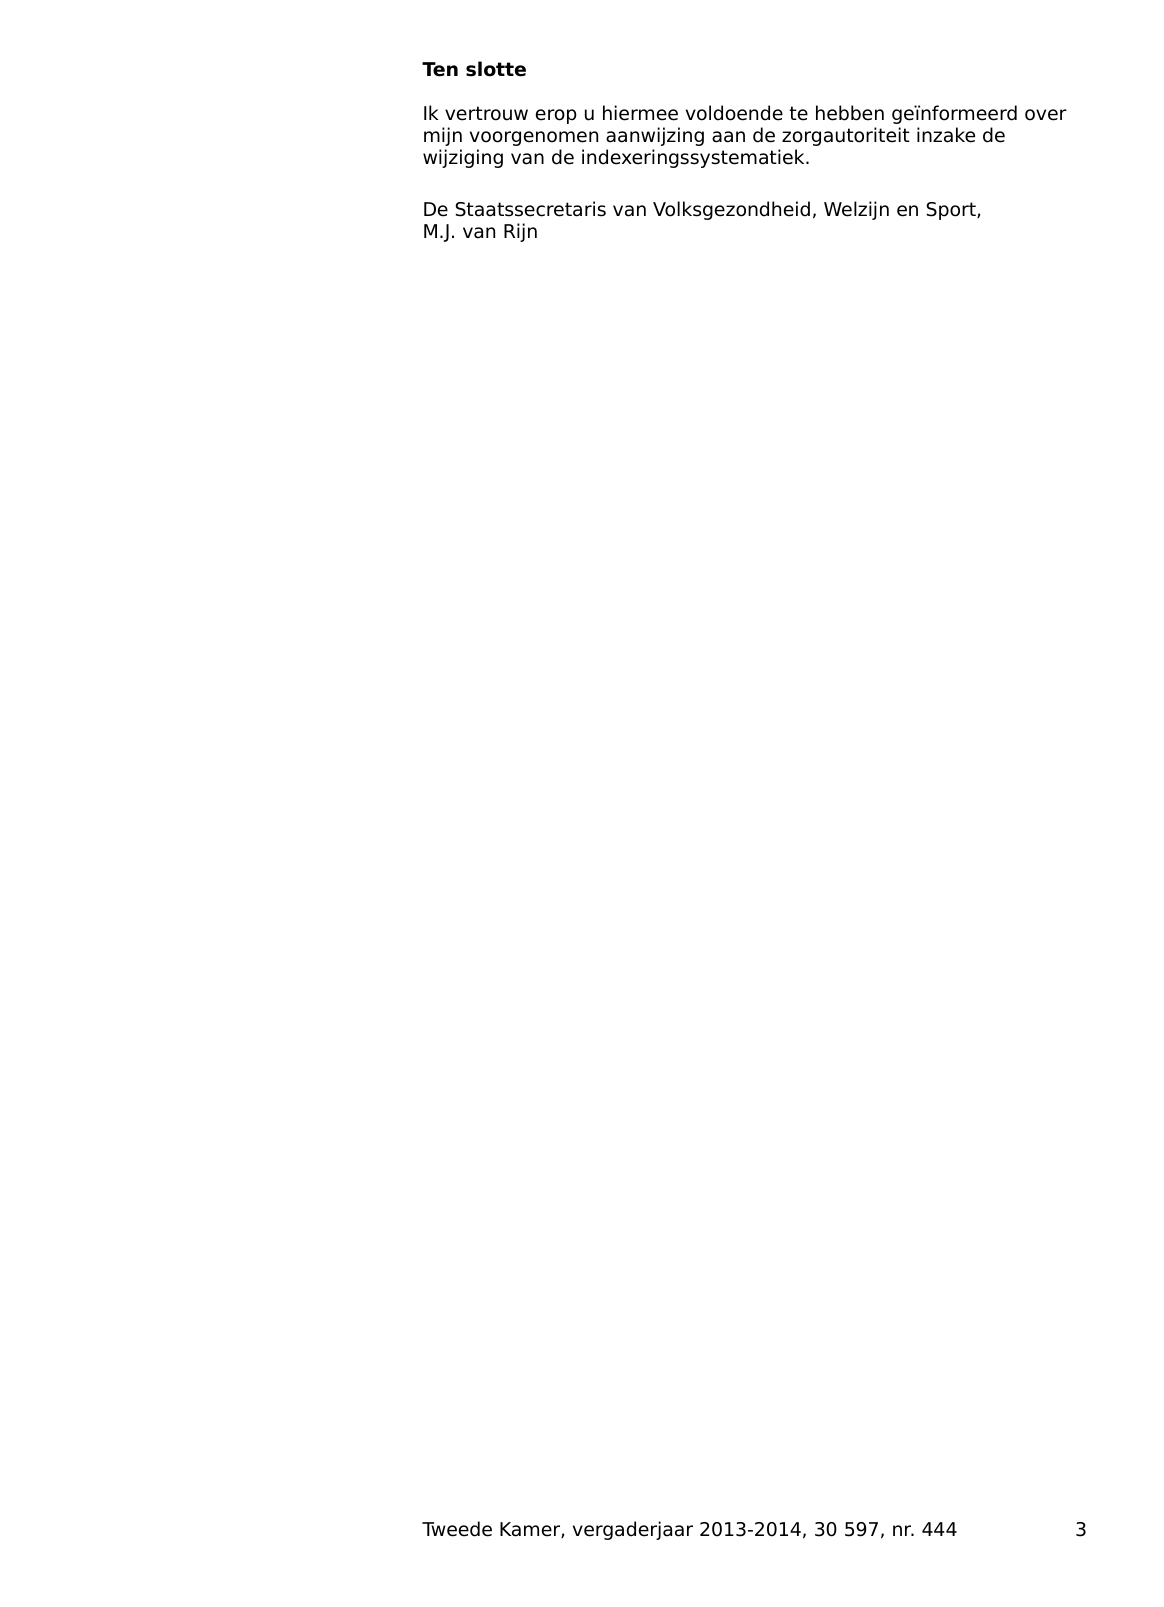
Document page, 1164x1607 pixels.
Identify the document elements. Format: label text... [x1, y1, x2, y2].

subtitle Ten slotte [422, 59, 1087, 81]
text Ik vertrouw erop u hiermee voldoende te hebben geïnformeerd over mijn voorgenomen aanwijzing aan de zorgautoriteit inzake de wijziging van de indexeringssystematiek. [422, 103, 1087, 169]
text De Staatssecretaris van Volksgezondheid, Welzijn en Sport, M.J. van Rijn [422, 199, 1087, 243]
